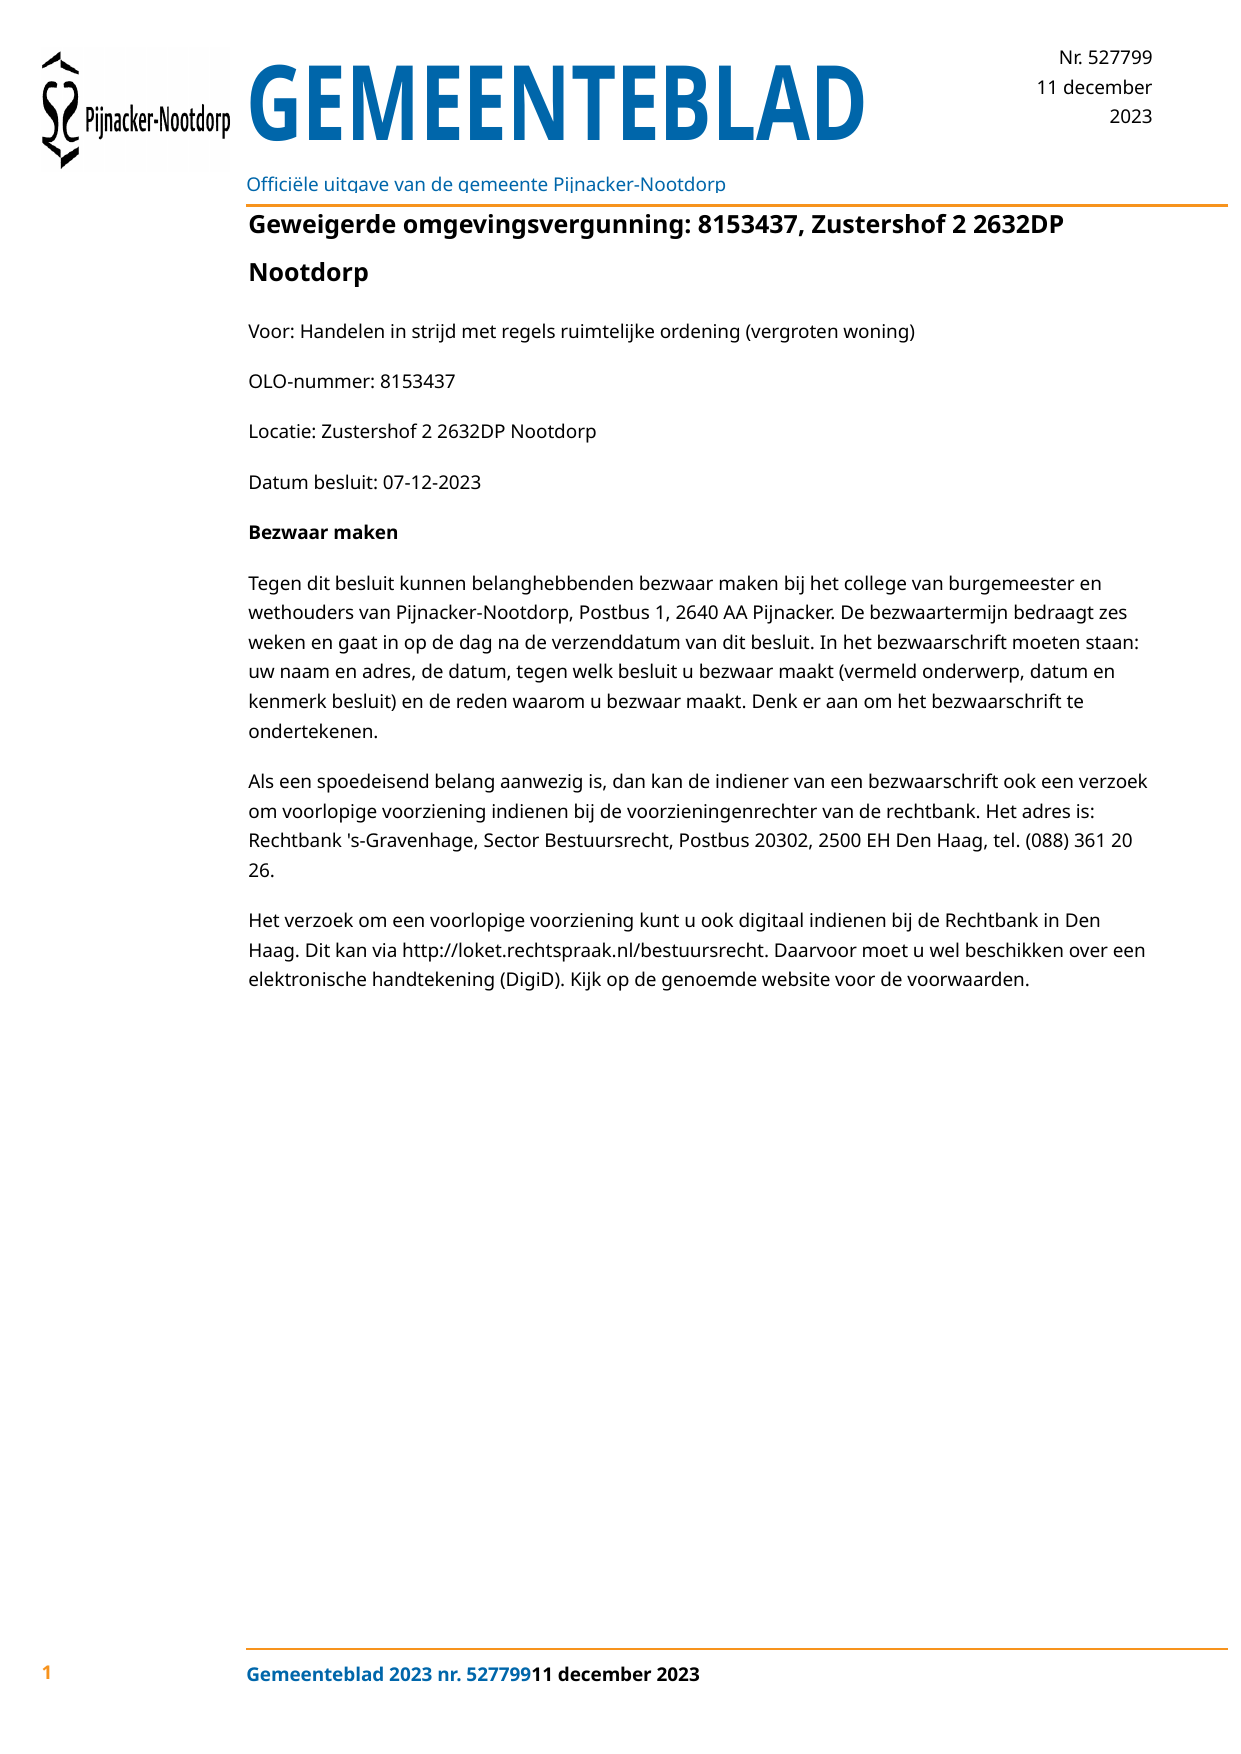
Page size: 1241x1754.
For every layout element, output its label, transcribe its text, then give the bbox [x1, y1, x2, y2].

text Bezwaar maken [248, 519, 1152, 545]
text Geweigerde omgevingsvergunning: 8153437, Zustershof 2 2632DP Nootdorp [248, 207, 1152, 288]
text OLO-nummer: 8153437 [248, 368, 1152, 394]
picture [41, 47, 231, 172]
text Het verzoek om een voorlopige voorziening kunt u ook digitaal indienen bij de Rechtbank in Den Haag. Dit kan via http://loket.rechtspraak.nl/bestuursrecht. Daarvoor moet u wel beschikken over een elektronische handtekening (DigiD). Kijk op de genoemde website voor de voorwaarden. [248, 907, 1152, 992]
text Als een spoedeisend belang aanwezig is, dan kan de indiener van een bezwaarschrift ook een verzoek om voorlopige voorziening indienen bij de voorzieningenrechter van de rechtbank. Het adres is: Rechtbank 's-Gravenhage, Sector Bestuursrecht, Postbus 20302, 2500 EH Den Haag, tel. (088) 361 20 26. [248, 768, 1152, 883]
text Voor: Handelen in strijd met regels ruimtelijke ordening (vergroten woning) [248, 318, 1152, 344]
text Datum besluit: 07-12-2023 [248, 469, 1152, 495]
text Tegen dit besluit kunnen belanghebbenden bezwaar maken bij het college van burgemeester en wethouders van Pijnacker-Nootdorp, Postbus 1, 2640 AA Pijnacker. De bezwaartermijn bedraagt zes weken en gaat in op de dag na de verzenddatum van dit besluit. In het bezwaarschrift moeten staan: uw naam en adres, de datum, tegen welk besluit u bezwaar maakt (vermeld onderwerp, datum en kenmerk besluit) en de reden waarom u bezwaar maakt. Denk er aan om het bezwaarschrift te ondertekenen. [248, 570, 1152, 744]
text Locatie: Zustershof 2 2632DP Nootdorp [248, 419, 1152, 444]
